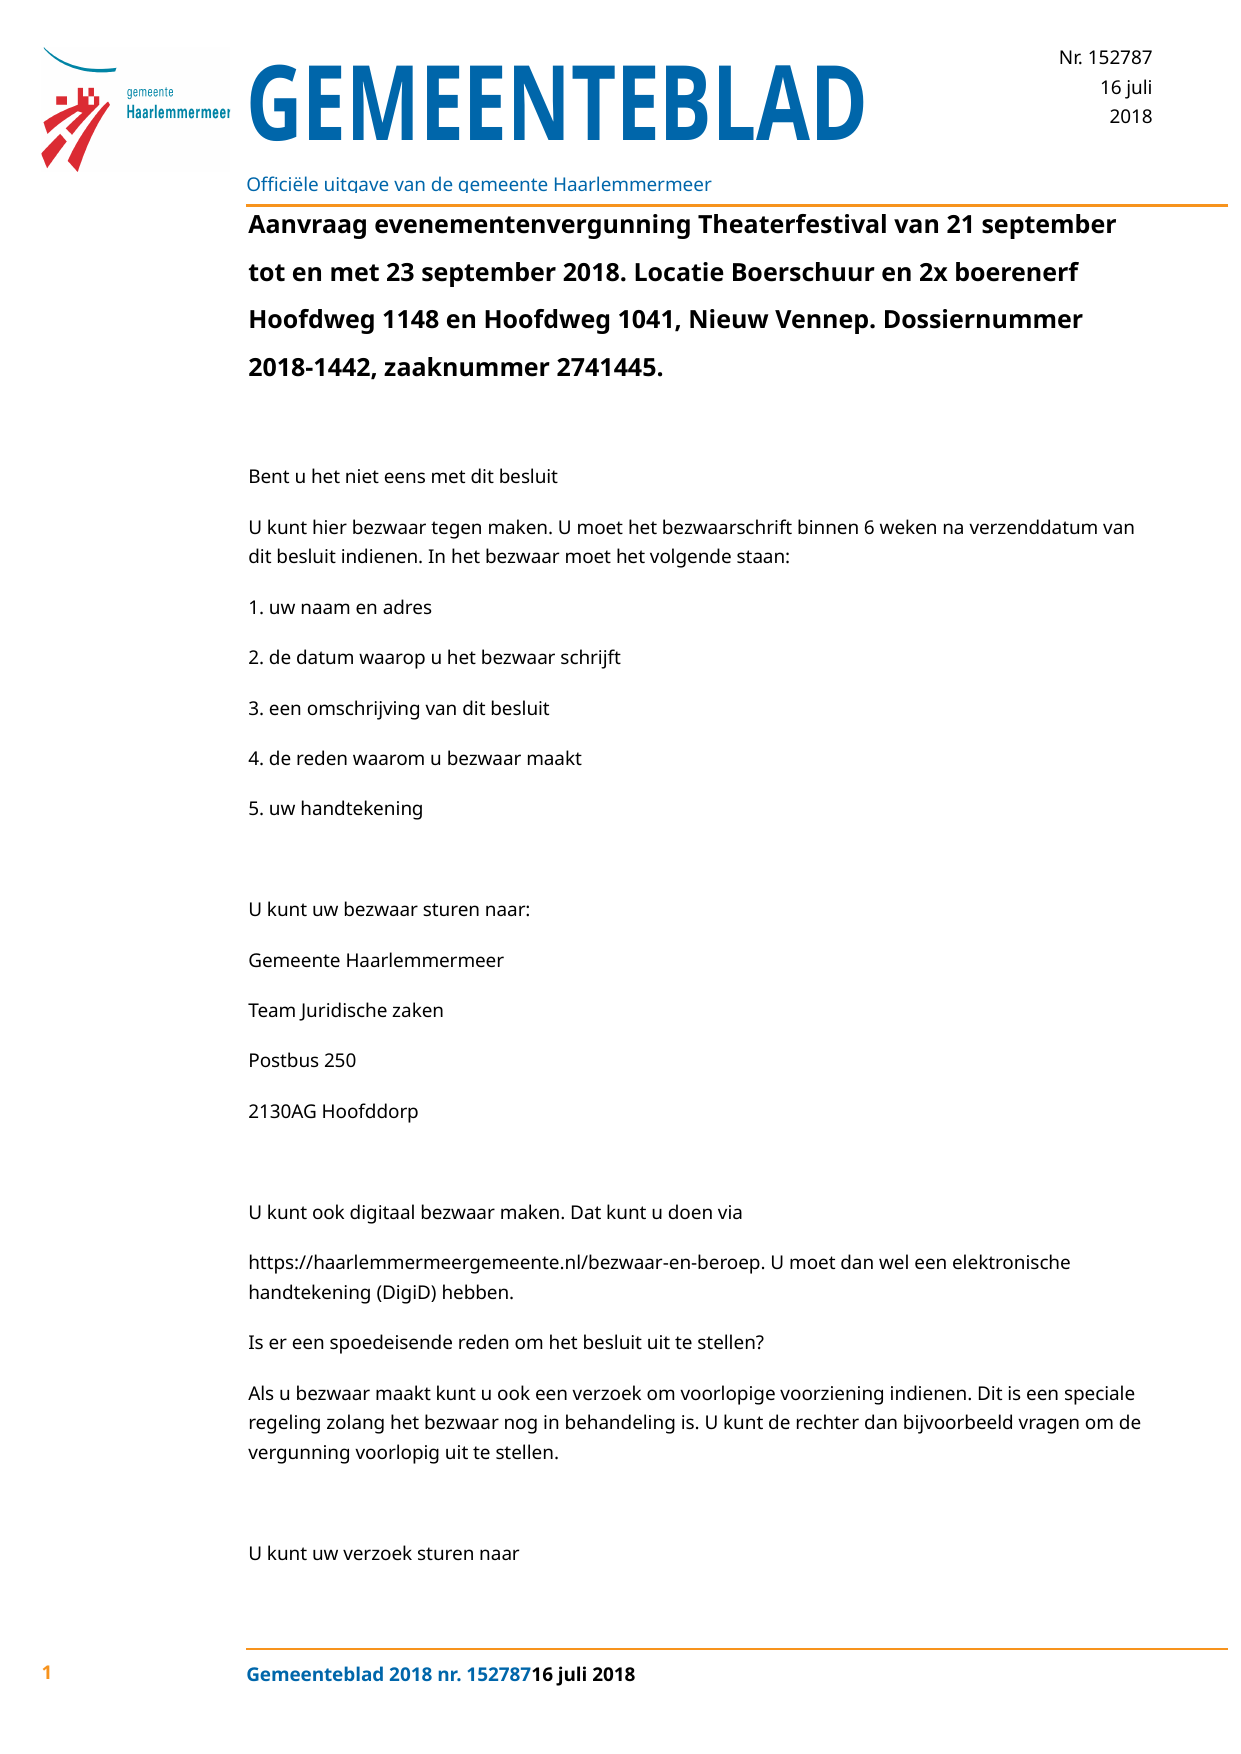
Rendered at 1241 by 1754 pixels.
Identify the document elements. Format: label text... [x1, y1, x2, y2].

text U kunt uw bezwaar sturen naar: [248, 896, 1152, 922]
text Aanvraag evenementenvergunning Theaterfestival van 21 september tot en met 23 september 2018. Locatie Boerschuur en 2x boerenerf Hoofdweg 1148 en Hoofdweg 1041, Nieuw Vennep. Dossiernummer 2018-1442, zaaknummer 2741445. [248, 207, 1152, 384]
text U kunt ook digitaal bezwaar maken. Dat kunt u doen via [248, 1199, 1152, 1225]
text Postbus 250 [248, 1048, 1152, 1073]
text https://haarlemmermeergemeente.nl/bezwaar-en-beroep. U moet dan wel een elektronische handtekening (DigiD) hebben. [248, 1249, 1152, 1305]
text 2. de datum waarop u het bezwaar schrijft [248, 644, 1152, 670]
text 5. uw handtekening [248, 796, 1152, 821]
text 4. de reden waarom u bezwaar maakt [248, 745, 1152, 771]
text 1. uw naam en adres [248, 594, 1152, 620]
text Is er een spoedeisende reden om het besluit uit te stellen? [248, 1329, 1152, 1355]
text 3. een omschrijving van dit besluit [248, 695, 1152, 721]
text Gemeente Haarlemmermeer [248, 947, 1152, 973]
text Team Juridische zaken [248, 997, 1152, 1023]
text 2130AG Hoofddorp [248, 1098, 1152, 1124]
text Bent u het niet eens met dit besluit [248, 463, 1152, 489]
text Als u bezwaar maakt kunt u ook een verzoek om voorlopige voorziening indienen. Dit is een speciale regeling zolang het bezwaar nog in behandeling is. U kunt de rechter dan bijvoorbeeld vragen om de vergunning voorlopig uit te stellen. [248, 1380, 1152, 1465]
text U kunt hier bezwaar tegen maken. U moet het bezwaarschrift binnen 6 weken na verzenddatum van dit besluit indienen. In het bezwaar moet het volgende staan: [248, 514, 1152, 569]
picture [41, 47, 231, 172]
text U kunt uw verzoek sturen naar [248, 1540, 1152, 1566]
